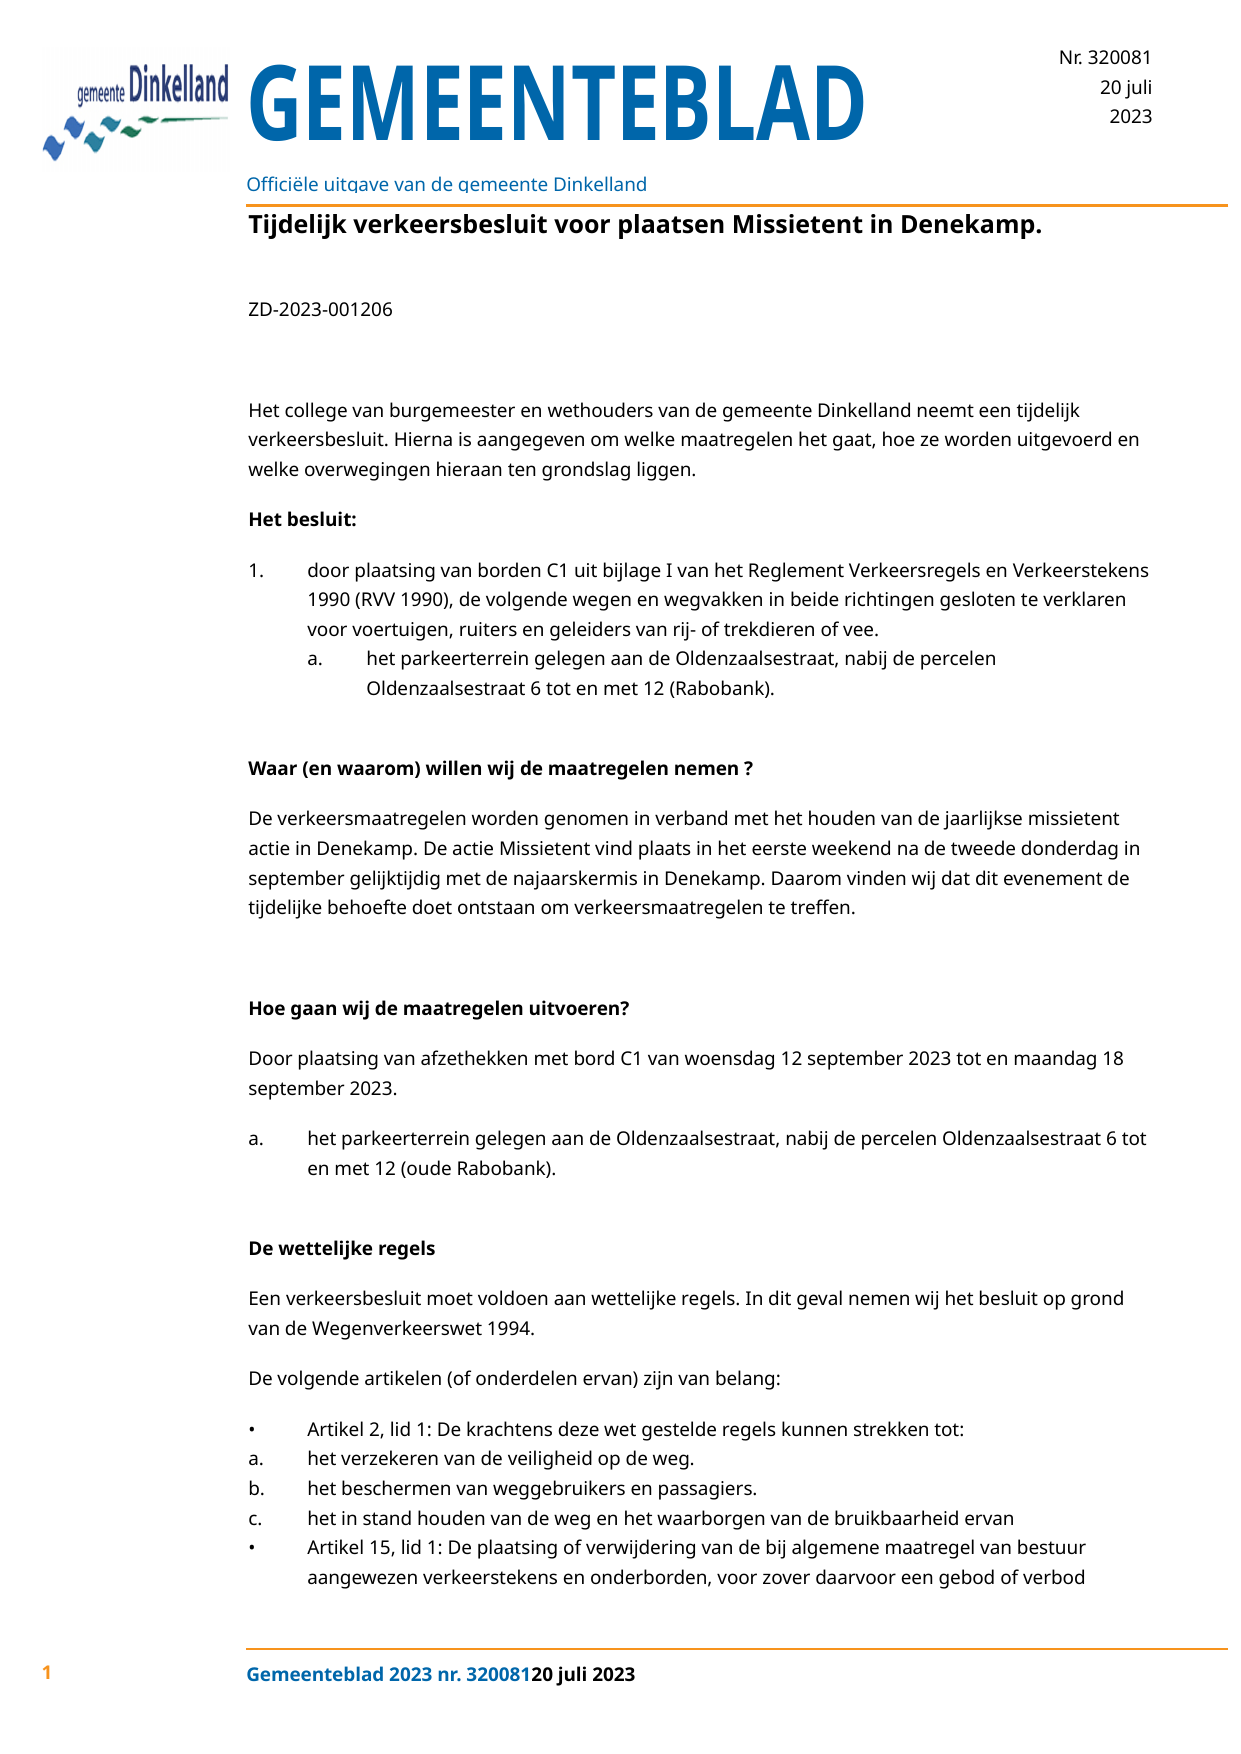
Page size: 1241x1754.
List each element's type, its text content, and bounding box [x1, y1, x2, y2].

text De wettelijke regels [248, 1235, 1152, 1261]
text De volgende artikelen (of onderdelen ervan) zijn van belang: [248, 1366, 1152, 1391]
list door plaatsing van borden C1 uit bijlage I van het Reglement Verkeersregels en Verkeerstekens 1990 (RVV 1990), de volgende wegen en wegvakken in beide richtingen gesloten te verklaren voor voertuigen, ruiters en geleiders van rij- of trekdieren of vee. [248, 557, 1152, 642]
list het parkeerterrein gelegen aan de Oldenzaalsestraat, nabij de percelen Oldenzaalsestraat 6 tot en met 12 (Rabobank). [307, 646, 1152, 701]
text Het college van burgemeester en wethouders van de gemeente Dinkelland neemt een tijdelijk verkeersbesluit. Hierna is aangegeven om welke maatregelen het gaat, hoe ze worden uitgevoerd en welke overwegingen hieraan ten grondslag liggen. [248, 397, 1152, 482]
list Artikel 2, lid 1: De krachtens deze wet gestelde regels kunnen strekken tot: [248, 1416, 1152, 1442]
text Hoe gaan wij de maatregelen uitvoeren? [248, 995, 1152, 1021]
list het in stand houden van de weg en het waarborgen van de bruikbaarheid ervan [248, 1505, 1152, 1531]
text Het besluit: [248, 506, 1152, 532]
list Artikel 15, lid 1: De plaatsing of verwijdering van de bij algemene maatregel van bestuur aangewezen verkeerstekens en onderborden, voor zover daarvoor een gebod of verbod [248, 1534, 1152, 1590]
text ZD-2023-001206 [248, 296, 1152, 322]
list het parkeerterrein gelegen aan de Oldenzaalsestraat, nabij de percelen Oldenzaalsestraat 6 tot en met 12 (oude Rabobank). [248, 1126, 1152, 1181]
picture [41, 47, 231, 172]
text Waar (en waarom) willen wij de maatregelen nemen ? [248, 755, 1152, 781]
list het beschermen van weggebruikers en passagiers. [248, 1475, 1152, 1501]
list het verzekeren van de veiligheid op de weg. [248, 1446, 1152, 1471]
text Tijdelijk verkeersbesluit voor plaatsen Missietent in Denekamp. [248, 207, 1152, 241]
text Door plaatsing van afzethekken met bord C1 van woensdag 12 september 2023 tot en maandag 18 september 2023. [248, 1046, 1152, 1101]
text De verkeersmaatregelen worden genomen in verband met het houden van de jaarlijkse missietent actie in Denekamp. De actie Missietent vind plaats in het eerste weekend na de tweede donderdag in september gelijktijdig met de najaarskermis in Denekamp. Daarom vinden wij dat dit evenement de tijdelijke behoefte doet ontstaan om verkeersmaatregelen te treffen. [248, 806, 1152, 920]
text Een verkeersbesluit moet voldoen aan wettelijke regels. In dit geval nemen wij het besluit op grond van de Wegenverkeerswet 1994. [248, 1286, 1152, 1341]
